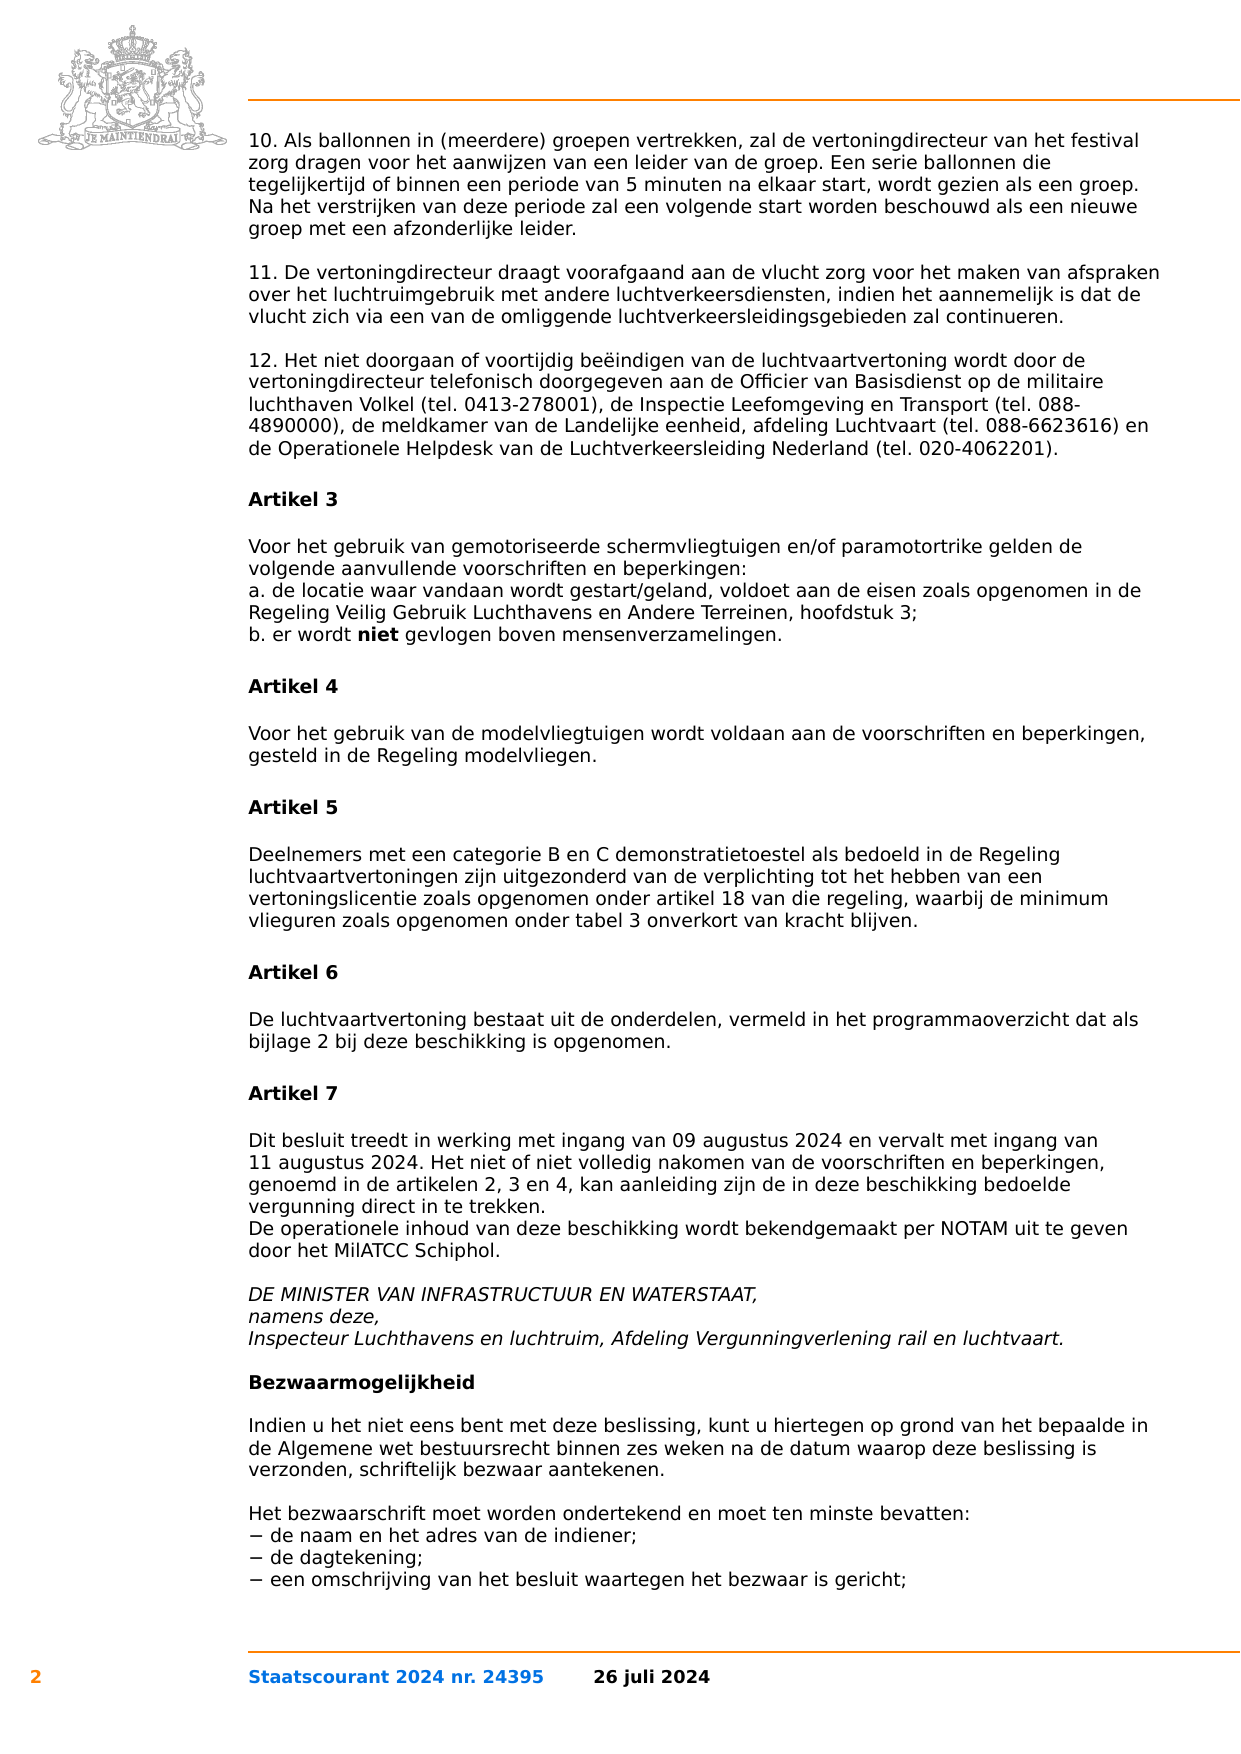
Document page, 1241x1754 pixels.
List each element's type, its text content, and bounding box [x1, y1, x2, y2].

text 11. De vertoningdirecteur draagt voorafgaand aan de vlucht zorg voor het maken van afspraken over het luchtruimgebruik met andere luchtverkeersdiensten, indien het aannemelijk is dat de vlucht zich via een van de omliggende luchtverkeersleidingsgebieden zal continueren. [248, 262, 1163, 328]
subtitle Artikel 6 [248, 962, 1163, 984]
text b. er wordt niet gevlogen boven mensenverzamelingen. [248, 624, 1163, 646]
picture [38, 25, 227, 150]
text 10. Als ballonnen in (meerdere) groepen vertrekken, zal de vertoningdirecteur van het festival zorg dragen voor het aanwijzen van een leider van de groep. Een serie ballonnen die tegelijkertijd of binnen een periode van 5 minuten na elkaar start, wordt gezien als een groep. Na het verstrijken van deze periode zal een volgende start worden beschouwd als een nieuwe groep met een afzonderlijke leider. [248, 130, 1163, 240]
text Indien u het niet eens bent met deze beslissing, kunt u hiertegen op grond van het bepaalde in de Algemene wet bestuursrecht binnen zes weken na de datum waarop deze beslissing is verzonden, schriftelijk bezwaar aantekenen. [248, 1415, 1163, 1481]
text Bezwaarmogelijkheid [248, 1372, 1163, 1393]
text − een omschrijving van het besluit waartegen het bezwaar is gericht; [248, 1569, 1163, 1591]
text Dit besluit treedt in werking met ingang van 09 augustus 2024 en vervalt met ingang van 11 augustus 2024. Het niet of niet volledig nakomen van de voorschriften en beperkingen, genoemd in de artikelen 2, 3 en 4, kan aanleiding zijn de in deze beschikking bedoelde vergunning direct in te trekken. [248, 1130, 1163, 1218]
text DE MINISTER VAN INFRASTRUCTUUR EN WATERSTAAT, namens deze, Inspecteur Luchthavens en luchtruim, Afdeling Vergunningverlening rail en luchtvaart. [248, 1284, 1163, 1350]
text Voor het gebruik van gemotoriseerde schermvliegtuigen en/of paramotortrike gelden de volgende aanvullende voorschriften en beperkingen: [248, 536, 1163, 580]
text De luchtvaartvertoning bestaat uit de onderdelen, vermeld in het programmaoverzicht dat als bijlage 2 bij deze beschikking is opgenomen. [248, 1009, 1163, 1053]
subtitle Artikel 5 [248, 797, 1163, 819]
subtitle Artikel 7 [248, 1083, 1163, 1105]
subtitle Artikel 3 [248, 489, 1163, 511]
text Deelnemers met een categorie B en C demonstratietoestel als bedoeld in de Regeling luchtvaartvertoningen zijn uitgezonderd van de verplichting tot het hebben van een vertoningslicentie zoals opgenomen onder artikel 18 van die regeling, waarbij de minimum vlieguren zoals opgenomen onder tabel 3 onverkort van kracht blijven. [248, 844, 1163, 932]
text a. de locatie waar vandaan wordt gestart/geland, voldoet aan de eisen zoals opgenomen in de Regeling Veilig Gebruik Luchthavens en Andere Terreinen, hoofdstuk 3; [248, 580, 1163, 624]
text Het bezwaarschrift moet worden ondertekend en moet ten minste bevatten: [248, 1503, 1163, 1525]
text Voor het gebruik van de modelvliegtuigen wordt voldaan aan de voorschriften en beperkingen, gesteld in de Regeling modelvliegen. [248, 723, 1163, 767]
text 12. Het niet doorgaan of voortijdig beëindigen van de luchtvaartvertoning wordt door de vertoningdirecteur telefonisch doorgegeven aan de Officier van Basisdienst op de militaire luchthaven Volkel (tel. 0413-278001), de Inspectie Leefomgeving en Transport (tel. 088-4890000), de meldkamer van de Landelijke eenheid, afdeling Luchtvaart (tel. 088-6623616) en de Operationele Helpdesk van de Luchtverkeersleiding Nederland (tel. 020-4062201). [248, 349, 1163, 459]
text − de naam en het adres van de indiener; [248, 1525, 1163, 1547]
text − de dagtekening; [248, 1547, 1163, 1569]
text De operationele inhoud van deze beschikking wordt bekendgemaakt per NOTAM uit te geven door het MilATCC Schiphol. [248, 1218, 1163, 1262]
subtitle Artikel 4 [248, 676, 1163, 698]
